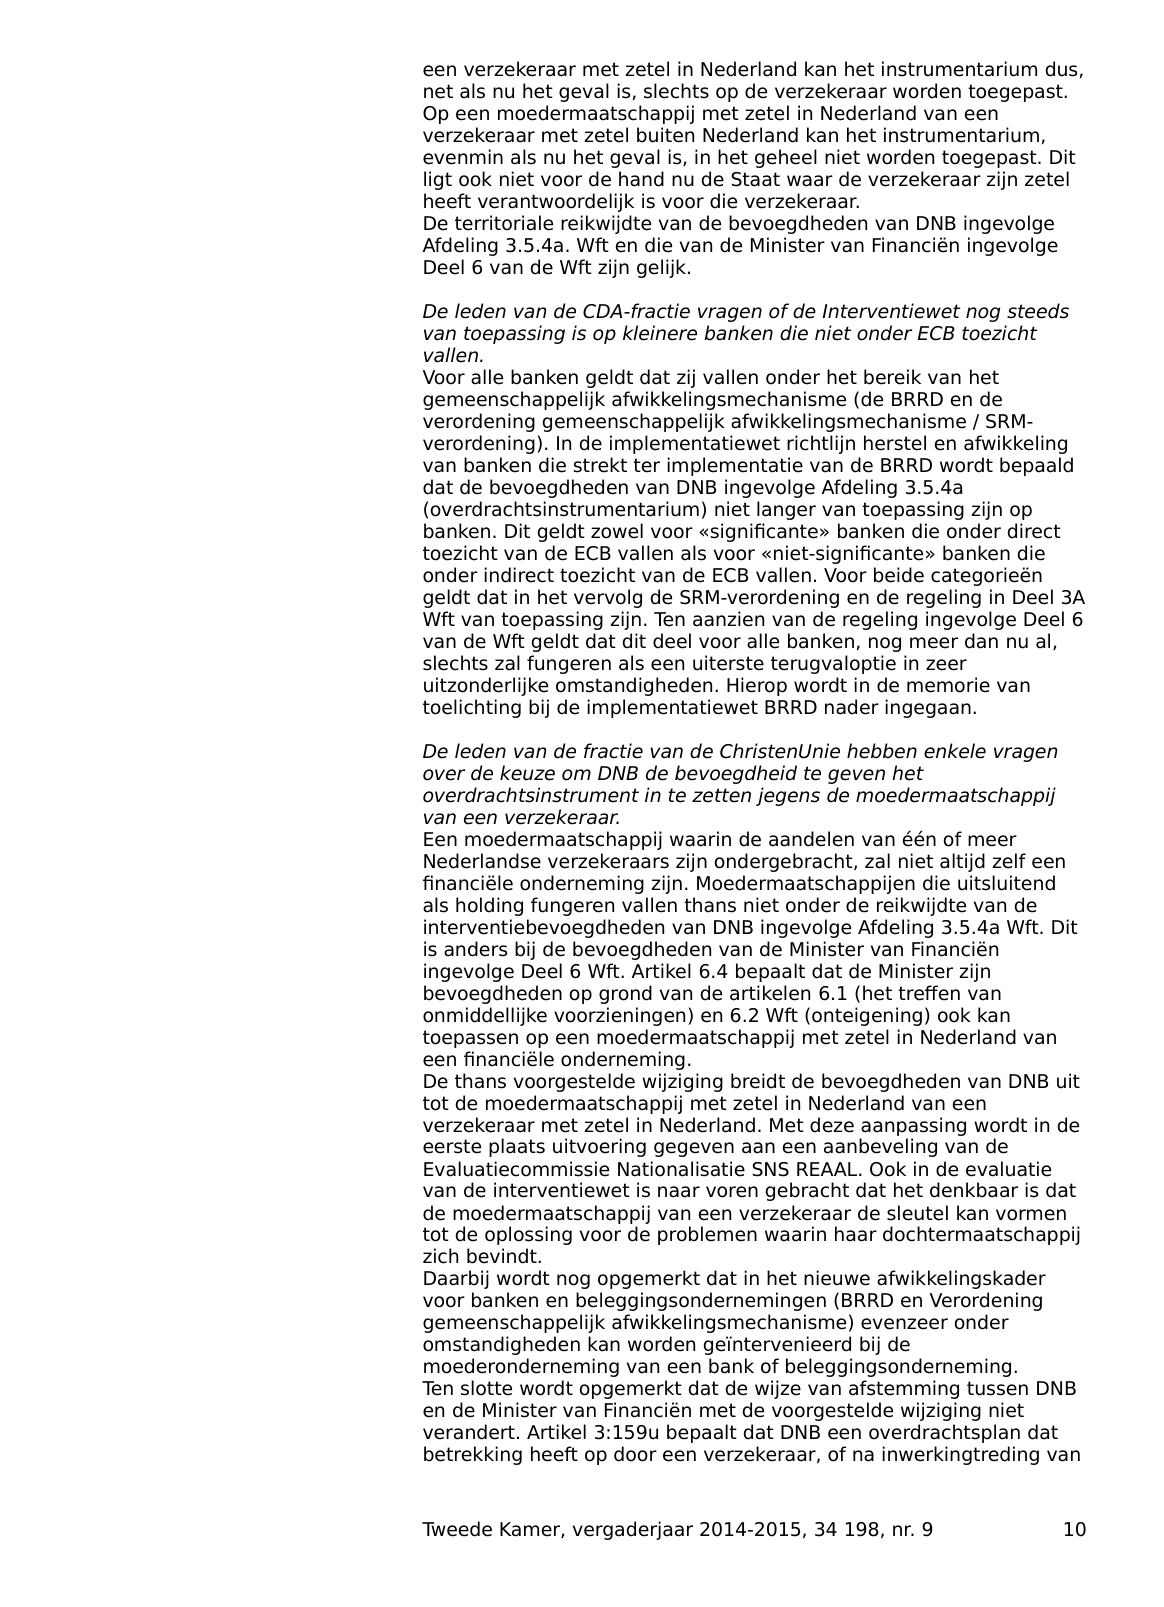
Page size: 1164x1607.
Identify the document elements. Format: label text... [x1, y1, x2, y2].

text Daarbij wordt nog opgemerkt dat in het nieuwe afwikkelingskader voor banken en beleggingsondernemingen (BRRD en Verordening gemeenschappelijk afwikkelingsmechanisme) evenzeer onder omstandigheden kan worden geïntervenieerd bij de moederonderneming van een bank of beleggingsonderneming. [422, 1268, 1087, 1378]
text een verzekeraar met zetel in Nederland kan het instrumentarium dus, net als nu het geval is, slechts op de verzekeraar worden toegepast. Op een moedermaatschappij met zetel in Nederland van een verzekeraar met zetel buiten Nederland kan het instrumentarium, evenmin als nu het geval is, in het geheel niet worden toegepast. Dit ligt ook niet voor de hand nu de Staat waar de verzekeraar zijn zetel heeft verantwoordelijk is voor die verzekeraar. [422, 59, 1087, 213]
text Ten slotte wordt opgemerkt dat de wijze van afstemming tussen DNB en de Minister van Financiën met de voorgestelde wijziging niet verandert. Artikel 3:159u bepaalt dat DNB een overdrachtsplan dat betrekking heeft op door een verzekeraar, of na inwerkingtreding van [422, 1378, 1087, 1466]
text De leden van de CDA-fractie vragen of de Interventiewet nog steeds van toepassing is op kleinere banken die niet onder ECB toezicht vallen. [422, 301, 1087, 367]
text Voor alle banken geldt dat zij vallen onder het bereik van het gemeenschappelijk afwikkelingsmechanisme (de BRRD en de verordening gemeenschappelijk afwikkelingsmechanisme / SRM-verordening). In de implementatiewet richtlijn herstel en afwikkeling van banken die strekt ter implementatie van de BRRD wordt bepaald dat de bevoegdheden van DNB ingevolge Afdeling 3.5.4a (overdrachtsinstrumentarium) niet langer van toepassing zijn op banken. Dit geldt zowel voor «significante» banken die onder direct toezicht van de ECB vallen als voor «niet-significante» banken die onder indirect toezicht van de ECB vallen. Voor beide categorieën geldt dat in het vervolg de SRM-verordening en de regeling in Deel 3A Wft van toepassing zijn. Ten aanzien van de regeling ingevolge Deel 6 van de Wft geldt dat dit deel voor alle banken, nog meer dan nu al, slechts zal fungeren als een uiterste terugvaloptie in zeer uitzonderlijke omstandigheden. Hierop wordt in de memorie van toelichting bij de implementatiewet BRRD nader ingegaan. [422, 367, 1087, 719]
text Een moedermaatschappij waarin de aandelen van één of meer Nederlandse verzekeraars zijn ondergebracht, zal niet altijd zelf een financiële onderneming zijn. Moedermaatschappijen die uitsluitend als holding fungeren vallen thans niet onder de reikwijdte van de interventiebevoegdheden van DNB ingevolge Afdeling 3.5.4a Wft. Dit is anders bij de bevoegdheden van de Minister van Financiën ingevolge Deel 6 Wft. Artikel 6.4 bepaalt dat de Minister zijn bevoegdheden op grond van de artikelen 6.1 (het treffen van onmiddellijke voorzieningen) en 6.2 Wft (onteigening) ook kan toepassen op een moedermaatschappij met zetel in Nederland van een financiële onderneming. [422, 829, 1087, 1071]
text De leden van de fractie van de ChristenUnie hebben enkele vragen over de keuze om DNB de bevoegdheid te geven het overdrachtsinstrument in te zetten jegens de moedermaatschappij van een verzekeraar. [422, 741, 1087, 829]
text De thans voorgestelde wijziging breidt de bevoegdheden van DNB uit tot de moedermaatschappij met zetel in Nederland van een verzekeraar met zetel in Nederland. Met deze aanpassing wordt in de eerste plaats uitvoering gegeven aan een aanbeveling van de Evaluatiecommissie Nationalisatie SNS REAAL. Ook in de evaluatie van de interventiewet is naar voren gebracht dat het denkbaar is dat de moedermaatschappij van een verzekeraar de sleutel kan vormen tot de oplossing voor de problemen waarin haar dochtermaatschappij zich bevindt. [422, 1071, 1087, 1268]
text De territoriale reikwijdte van de bevoegdheden van DNB ingevolge Afdeling 3.5.4a. Wft en die van de Minister van Financiën ingevolge Deel 6 van de Wft zijn gelijk. [422, 213, 1087, 279]
